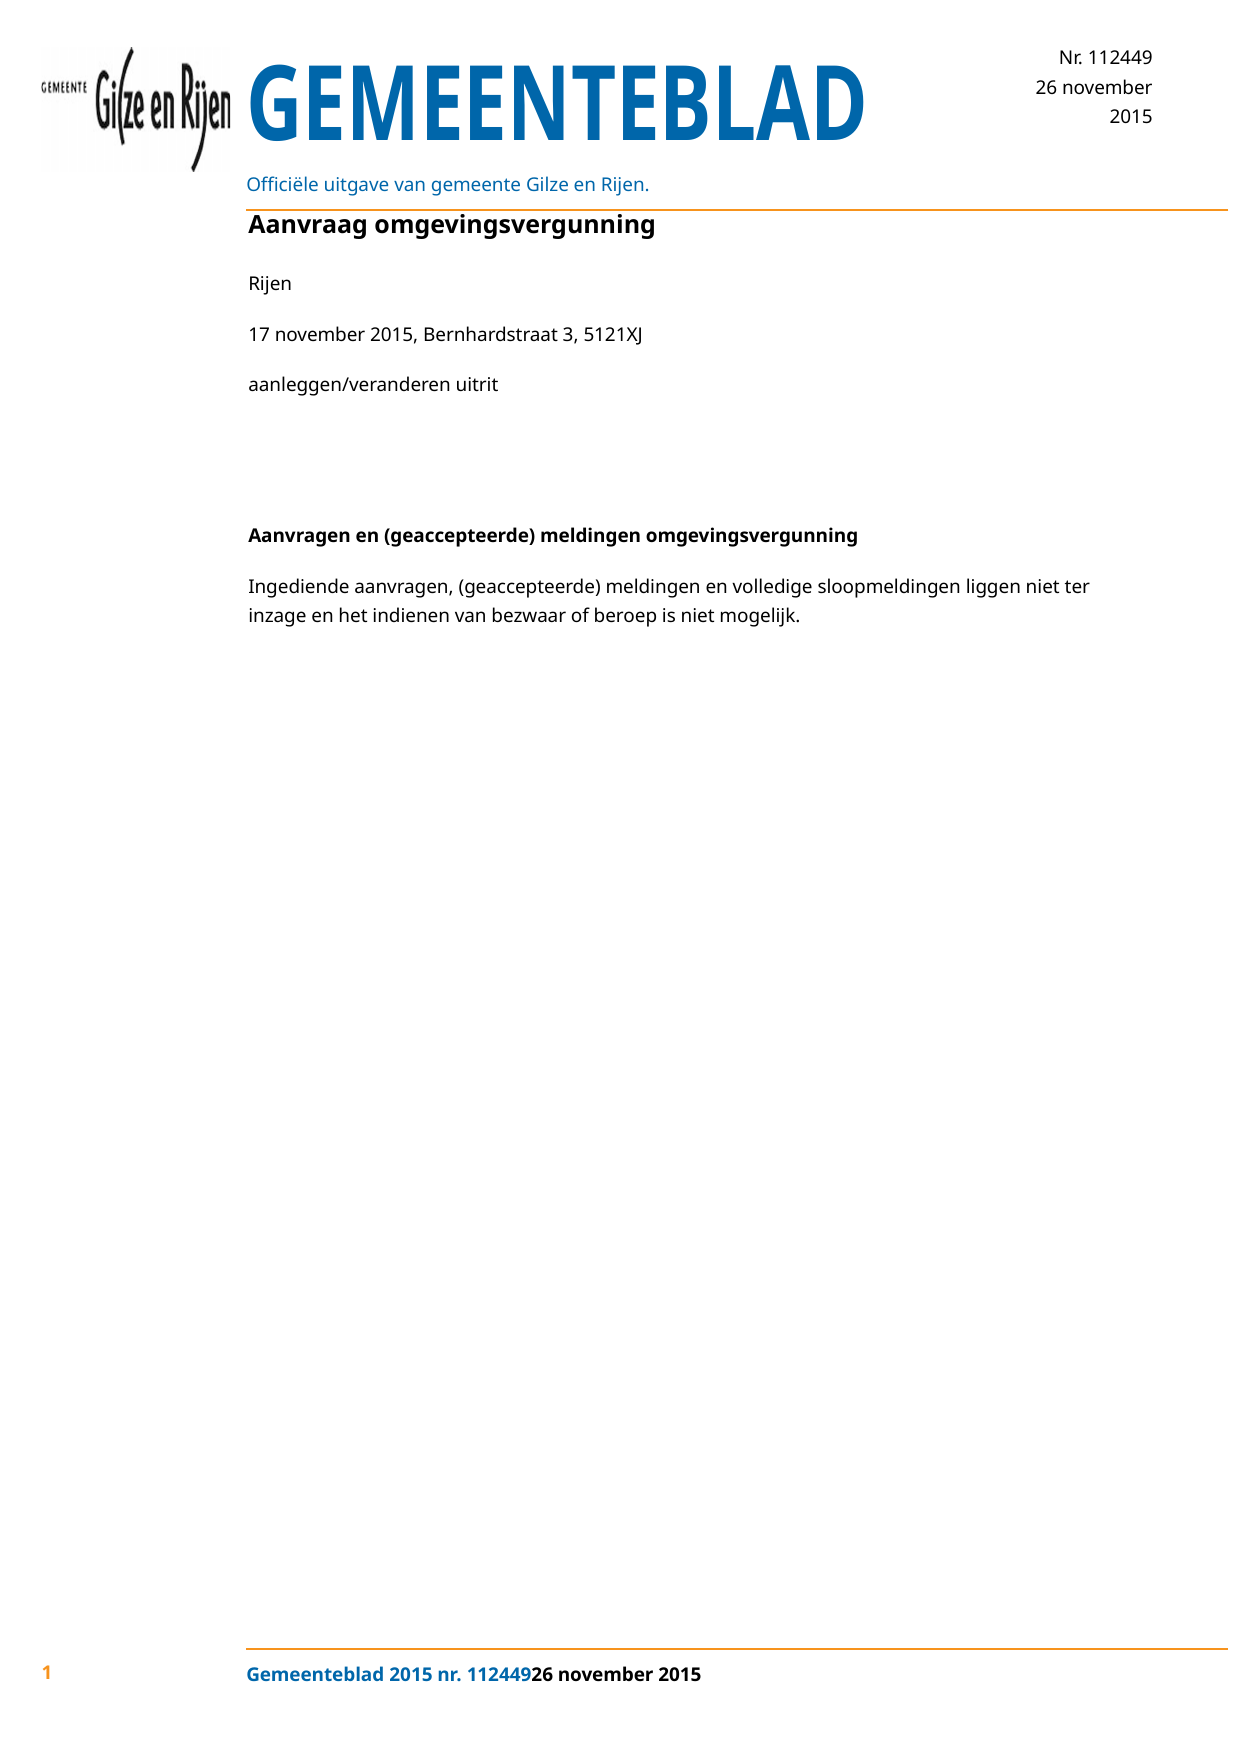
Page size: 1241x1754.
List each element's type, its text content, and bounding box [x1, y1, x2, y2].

text 17 november 2015, Bernhardstraat 3, 5121XJ [248, 321, 1152, 346]
picture [41, 47, 231, 172]
text Ingediende aanvragen, (geaccepteerde) meldingen en volledige sloopmeldingen liggen niet ter inzage en het indienen van bezwaar of beroep is niet mogelijk. [248, 573, 1152, 628]
text Rijen [248, 270, 1152, 296]
text Aanvraag omgevingsvergunning [248, 211, 1152, 241]
text Aanvragen en (geaccepteerde) meldingen omgevingsvergunning [248, 522, 1152, 548]
text aanleggen/veranderen uitrit [248, 371, 1152, 397]
